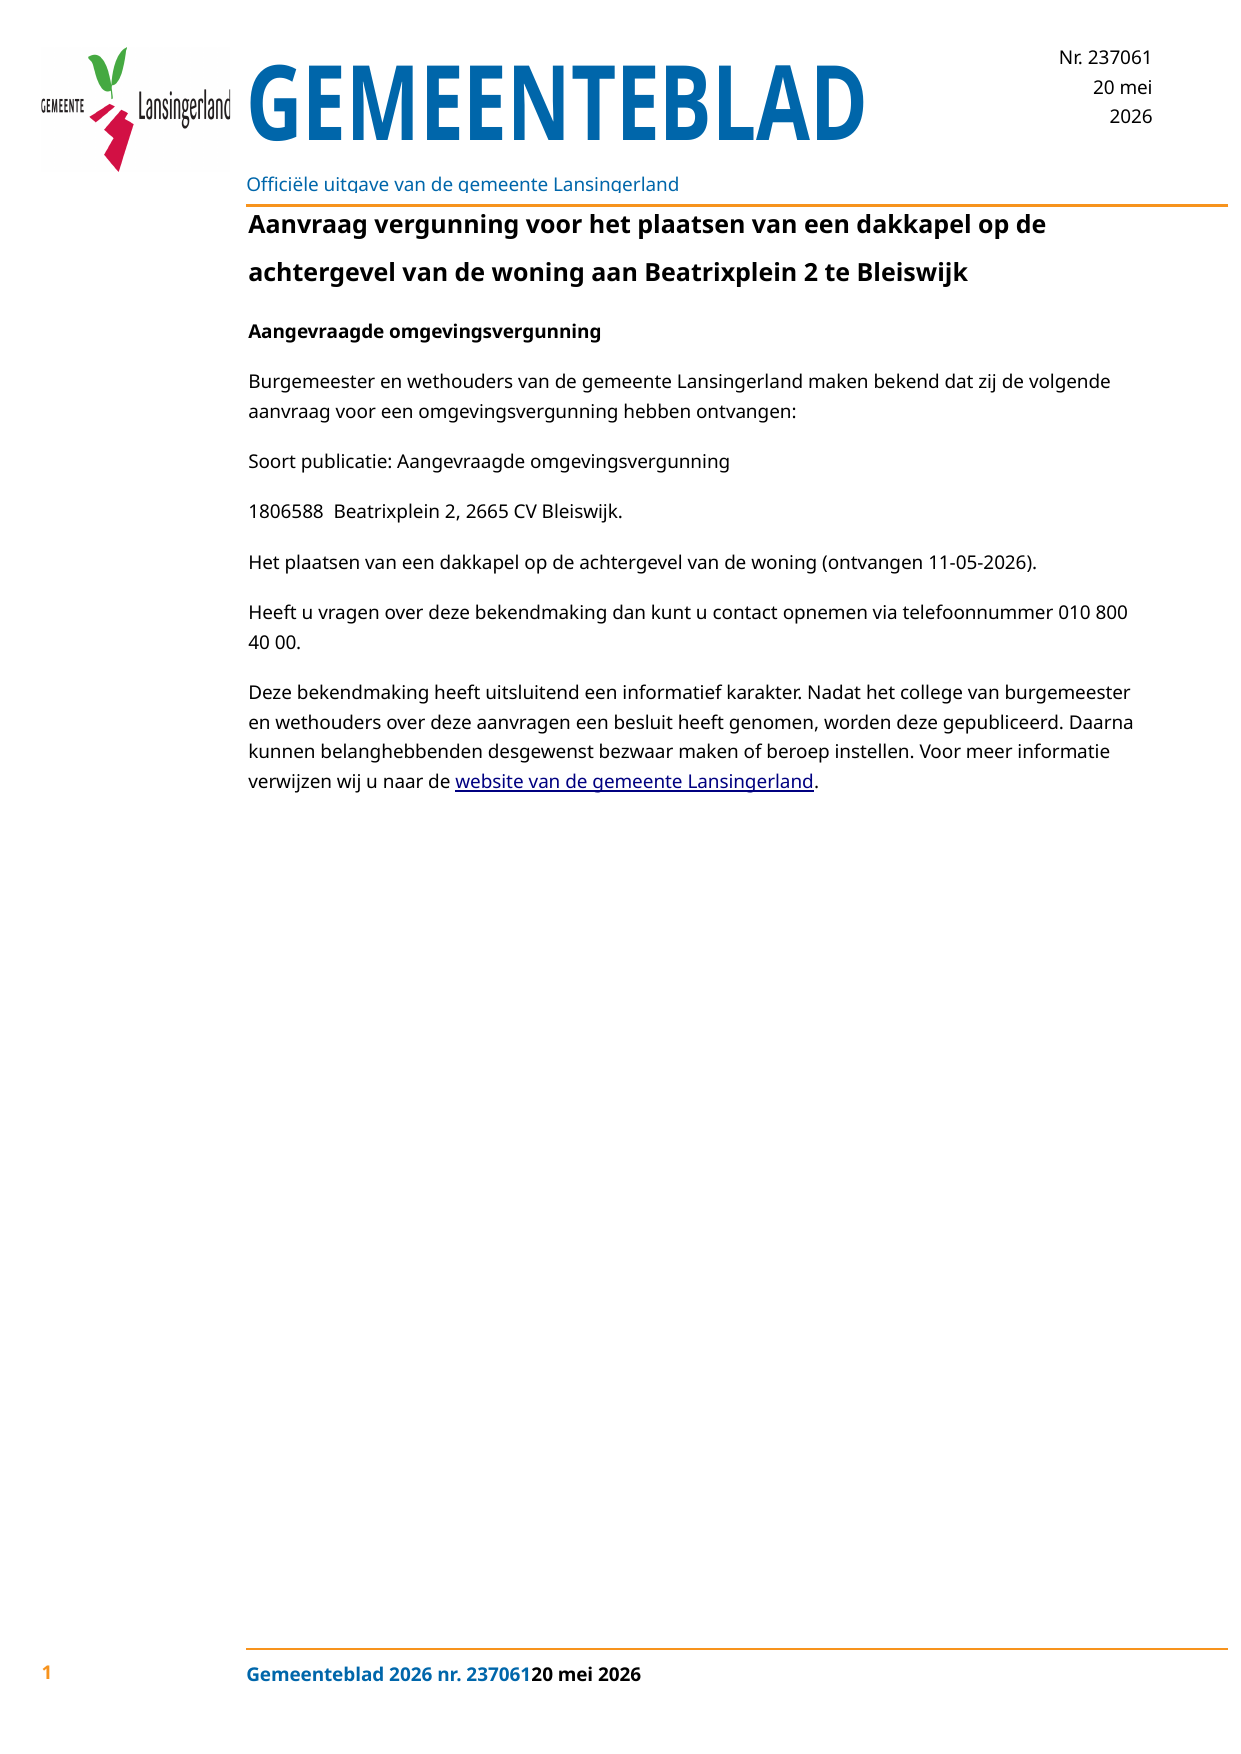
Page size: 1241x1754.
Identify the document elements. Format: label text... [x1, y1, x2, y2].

text 1806588 Beatrixplein 2, 2665 CV Bleiswijk. [248, 499, 1152, 524]
text Burgemeester en wethouders van de gemeente Lansingerland maken bekend dat zij de volgende aanvraag voor een omgevingsvergunning hebben ontvangen: [248, 368, 1152, 424]
text Aanvraag vergunning voor het plaatsen van een dakkapel op de achtergevel van de woning aan Beatrixplein 2 te Bleiswijk [248, 207, 1152, 288]
text Soort publicatie: Aangevraagde omgevingsvergunning [248, 448, 1152, 474]
text Heeft u vragen over deze bekendmaking dan kunt u contact opnemen via telefoonnummer 010 800 40 00. [248, 599, 1152, 655]
text Deze bekendmaking heeft uitsluitend een informatief karakter. Nadat het college van burgemeester en wethouders over deze aanvragen een besluit heeft genomen, worden deze gepubliceerd. Daarna kunnen belanghebbenden desgewenst bezwaar maken of beroep instellen. Voor meer informatie verwijzen wij u naar de website van de gemeente Lansingerland. [248, 679, 1152, 794]
text Aangevraagde omgevingsvergunning [248, 318, 1152, 344]
picture [41, 47, 231, 172]
text Het plaatsen van een dakkapel op de achtergevel van de woning (ontvangen 11-05-2026). [248, 549, 1152, 575]
